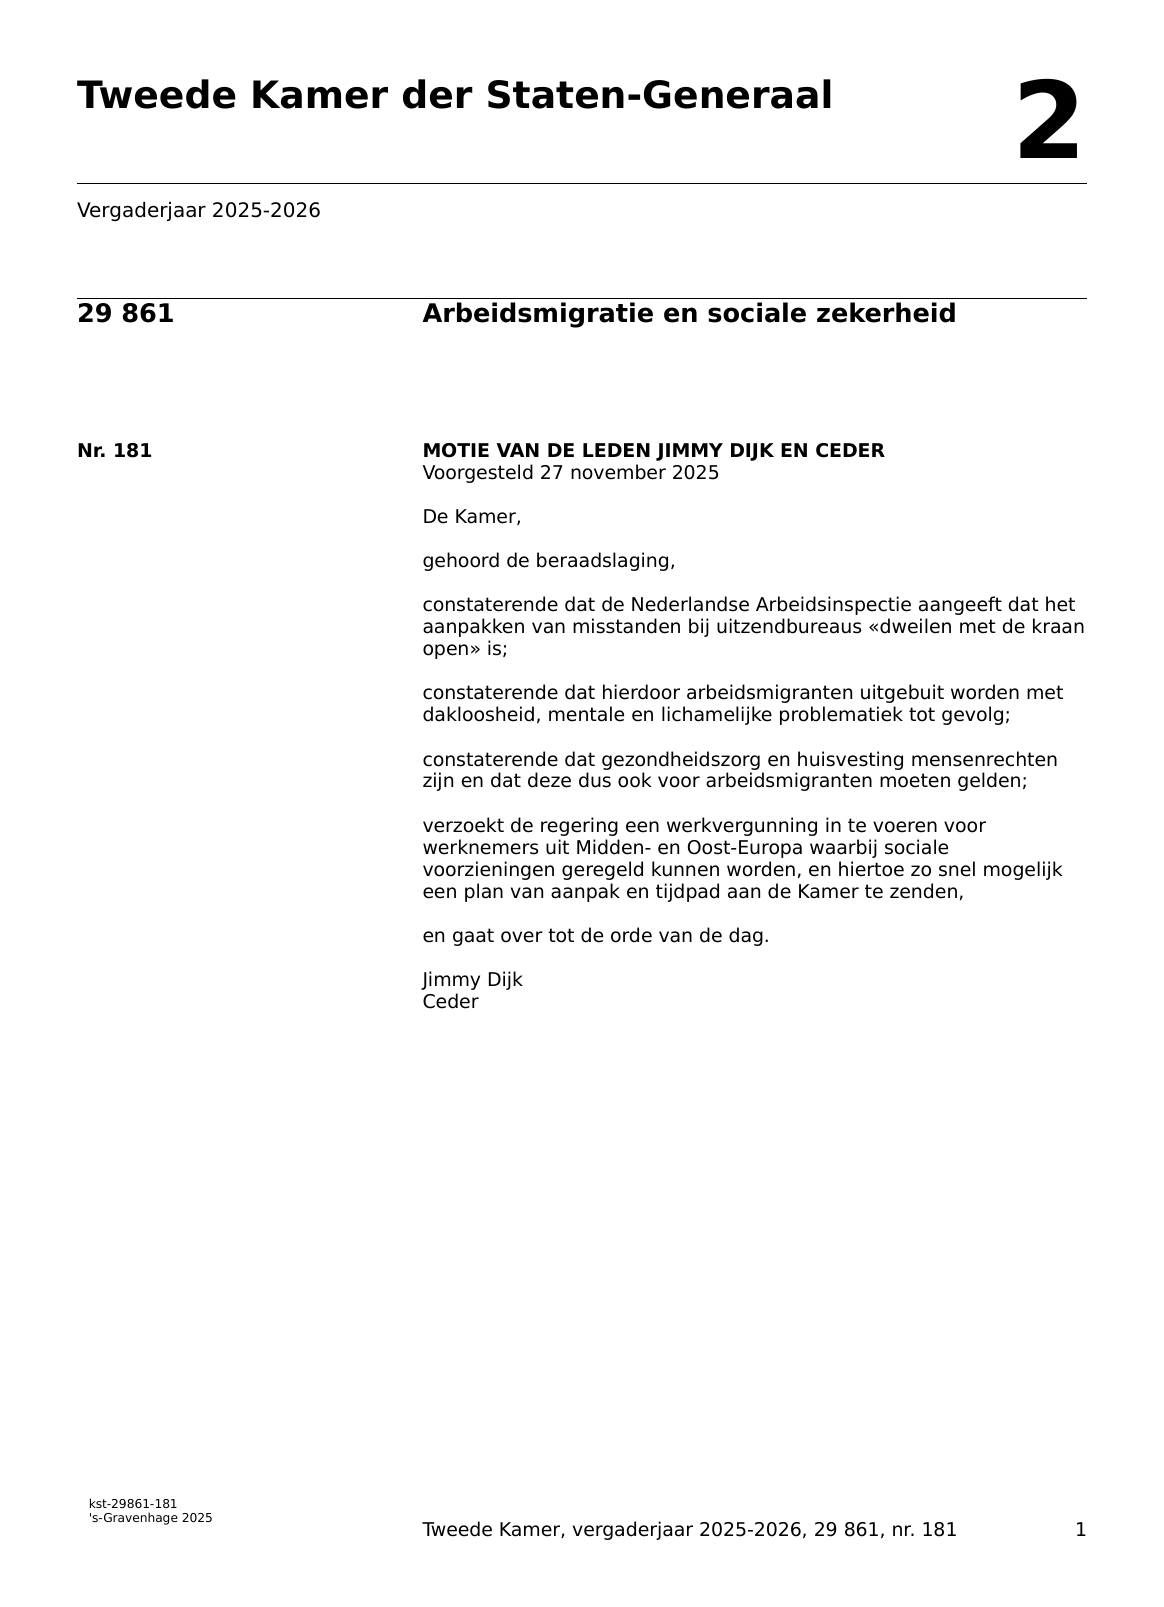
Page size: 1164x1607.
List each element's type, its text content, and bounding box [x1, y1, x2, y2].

text constaterende dat de Nederlandse Arbeidsinspectie aangeeft dat het aanpakken van misstanden bij uitzendbureaus «dweilen met de kraan open» is; [422, 594, 1087, 660]
text Ceder [422, 991, 1087, 1013]
subtitle 29 861 Arbeidsmigratie en sociale zekerheid [77, 299, 1087, 329]
text en gaat over tot de orde van de dag. [422, 925, 1087, 947]
subtitle Nr. 181 MOTIE VAN DE LEDEN JIMMY DIJK EN CEDER [77, 440, 1087, 462]
table_header Tweede Kamer der Staten-Generaal [77, 59, 886, 183]
table_cell Vergaderjaar 2025-2026 [77, 184, 1087, 298]
text verzoekt de regering een werkvergunning in te voeren voor werknemers uit Midden- en Oost-Europa waarbij sociale voorzieningen geregeld kunnen worden, en hiertoe zo snel mogelijk een plan van aanpak en tijdpad aan de Kamer te zenden, [422, 814, 1087, 902]
table_header 2 [886, 59, 1087, 183]
text De Kamer, [422, 506, 1087, 528]
text Jimmy Dijk [422, 969, 1087, 991]
text kst-29861-181 [88, 1497, 323, 1511]
text constaterende dat gezondheidszorg en huisvesting mensenrechten zijn en dat deze dus ook voor arbeidsmigranten moeten gelden; [422, 748, 1087, 792]
text 's-Gravenhage 2025 [88, 1511, 323, 1525]
text gehoord de beraadslaging, [422, 550, 1087, 572]
text constaterende dat hierdoor arbeidsmigranten uitgebuit worden met dakloosheid, mentale en lichamelijke problematiek tot gevolg; [422, 682, 1087, 726]
text Voorgesteld 27 november 2025 [422, 462, 1087, 484]
